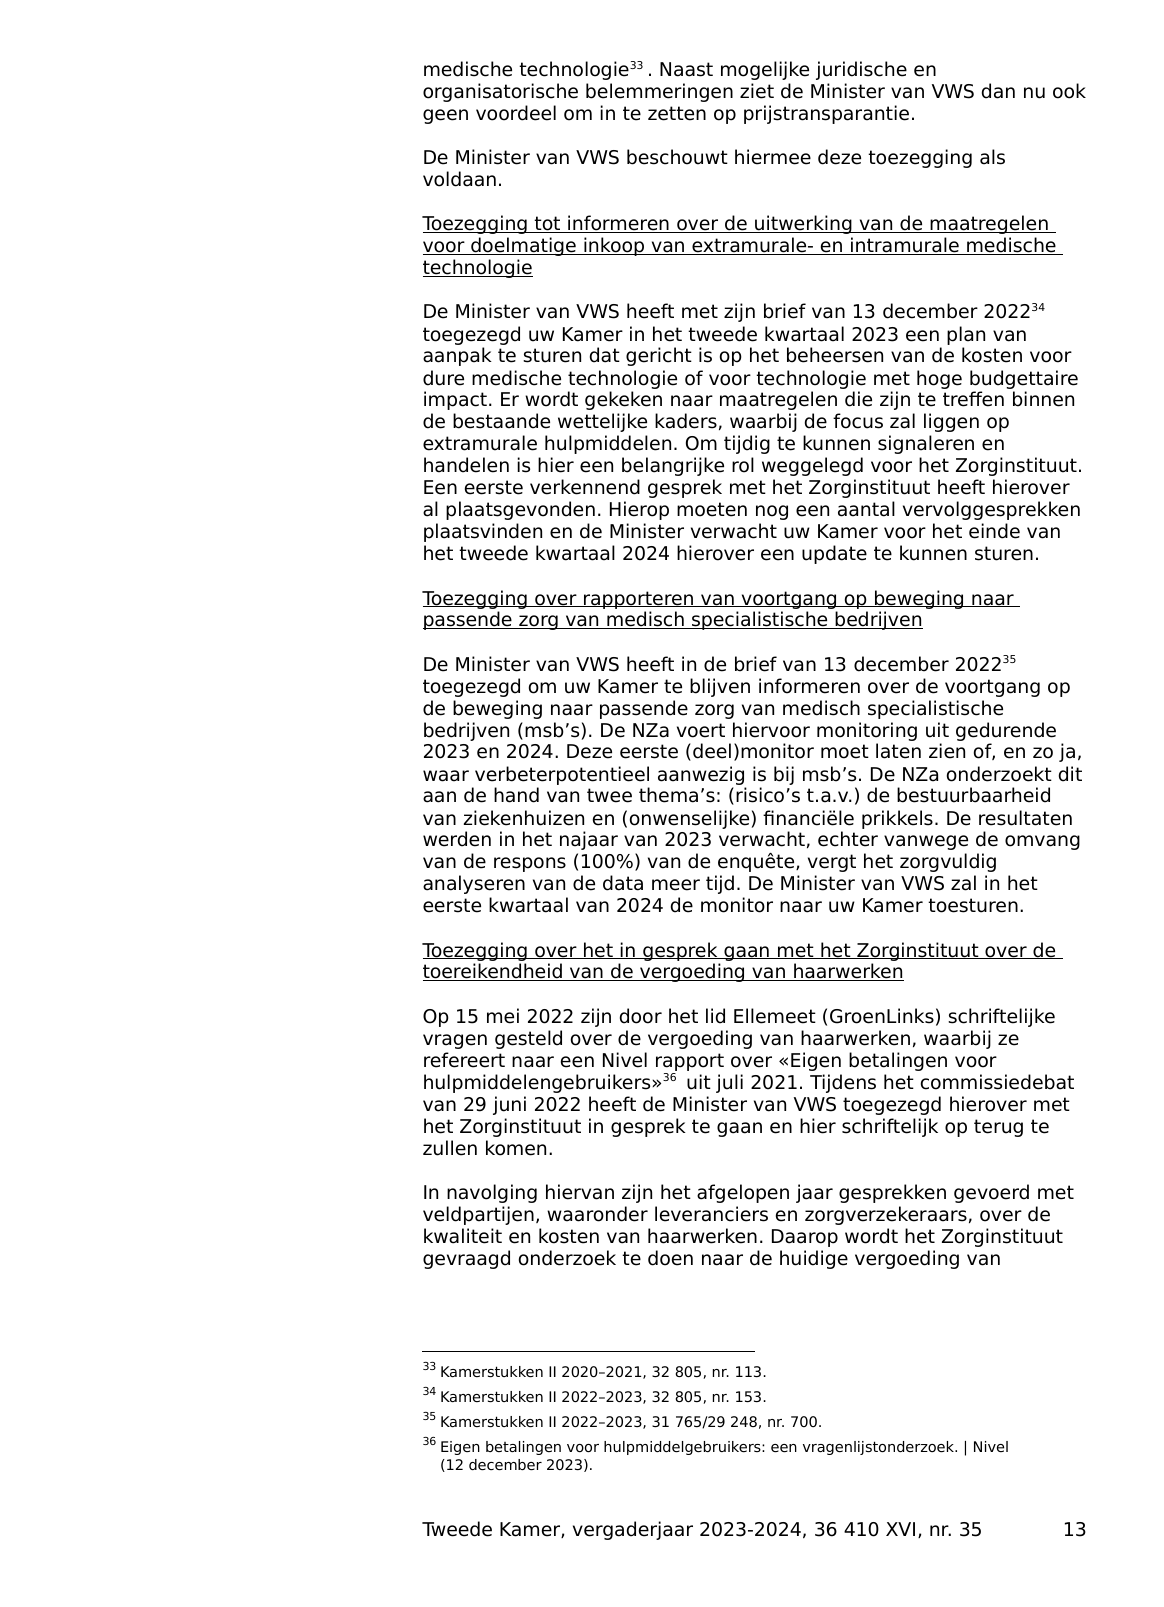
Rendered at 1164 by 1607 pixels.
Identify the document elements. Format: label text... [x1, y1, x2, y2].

text medische technologie. Naast mogelijke juridische en organisatorische belemmeringen ziet de Minister van VWS dan nu ook geen voordeel om in te zetten op prijstransparantie. [422, 59, 1087, 125]
text Kamerstukken II 2022–2023, 32 805, nr. 153. [422, 1385, 1087, 1407]
text Kamerstukken II 2020–2021, 32 805, nr. 113. [422, 1360, 1087, 1382]
subtitle Toezegging tot informeren over de uitwerking van de maatregelen voor doelmatige inkoop van extramurale- en intramurale medische technologie [422, 213, 1087, 279]
text Op 15 mei 2022 zijn door het lid Ellemeet (GroenLinks) schriftelijke vragen gesteld over de vergoeding van haarwerken, waarbij ze refereert naar een Nivel rapport over «Eigen betalingen voor hulpmiddelengebruikers» uit juli 2021. Tijdens het commissiedebat van 29 juni 2022 heeft de Minister van VWS toegezegd hierover met het Zorginstituut in gesprek te gaan en hier schriftelijk op terug te zullen komen. [422, 1006, 1087, 1159]
text Eigen betalingen voor hulpmiddelgebruikers: een vragenlijstonderzoek. | Nivel (12 december 2023). [422, 1435, 1087, 1474]
text Kamerstukken II 2022–2023, 31 765/29 248, nr. 700. [422, 1410, 1087, 1432]
text De Minister van VWS beschouwt hiermee deze toezegging als voldaan. [422, 147, 1087, 191]
text In navolging hiervan zijn het afgelopen jaar gesprekken gevoerd met veldpartijen, waaronder leveranciers en zorgverzekeraars, over de kwaliteit en kosten van haarwerken. Daarop wordt het Zorginstituut gevraagd onderzoek te doen naar de huidige vergoeding van [422, 1182, 1087, 1269]
subtitle Toezegging over het in gesprek gaan met het Zorginstituut over de toereikendheid van de vergoeding van haarwerken [422, 939, 1087, 983]
text De Minister van VWS heeft in de brief van 13 december 2022 toegezegd om uw Kamer te blijven informeren over de voortgang op de beweging naar passende zorg van medisch specialistische bedrijven (msb’s). De NZa voert hiervoor monitoring uit gedurende 2023 en 2024. Deze eerste (deel)monitor moet laten zien of, en zo ja, waar verbeterpotentieel aanwezig is bij msb’s. De NZa onderzoekt dit aan de hand van twee thema’s: (risico’s t.a.v.) de bestuurbaarheid van ziekenhuizen en (onwenselijke) financiële prikkels. De resultaten werden in het najaar van 2023 verwacht, echter vanwege de omvang van de respons (100%) van de enquête, vergt het zorgvuldig analyseren van de data meer tijd. De Minister van VWS zal in het eerste kwartaal van 2024 de monitor naar uw Kamer toesturen. [422, 653, 1087, 917]
text De Minister van VWS heeft met zijn brief van 13 december 2022 toegezegd uw Kamer in het tweede kwartaal 2023 een plan van aanpak te sturen dat gericht is op het beheersen van de kosten voor dure medische technologie of voor technologie met hoge budgettaire impact. Er wordt gekeken naar maatregelen die zijn te treffen binnen de bestaande wettelijke kaders, waarbij de focus zal liggen op extramurale hulpmiddelen. Om tijdig te kunnen signaleren en handelen is hier een belangrijke rol weggelegd voor het Zorginstituut. Een eerste verkennend gesprek met het Zorginstituut heeft hierover al plaatsgevonden. Hierop moeten nog een aantal vervolggesprekken plaatsvinden en de Minister verwacht uw Kamer voor het einde van het tweede kwartaal 2024 hierover een update te kunnen sturen. [422, 301, 1087, 565]
subtitle Toezegging over rapporteren van voortgang op beweging naar passende zorg van medisch specialistische bedrijven [422, 587, 1087, 631]
